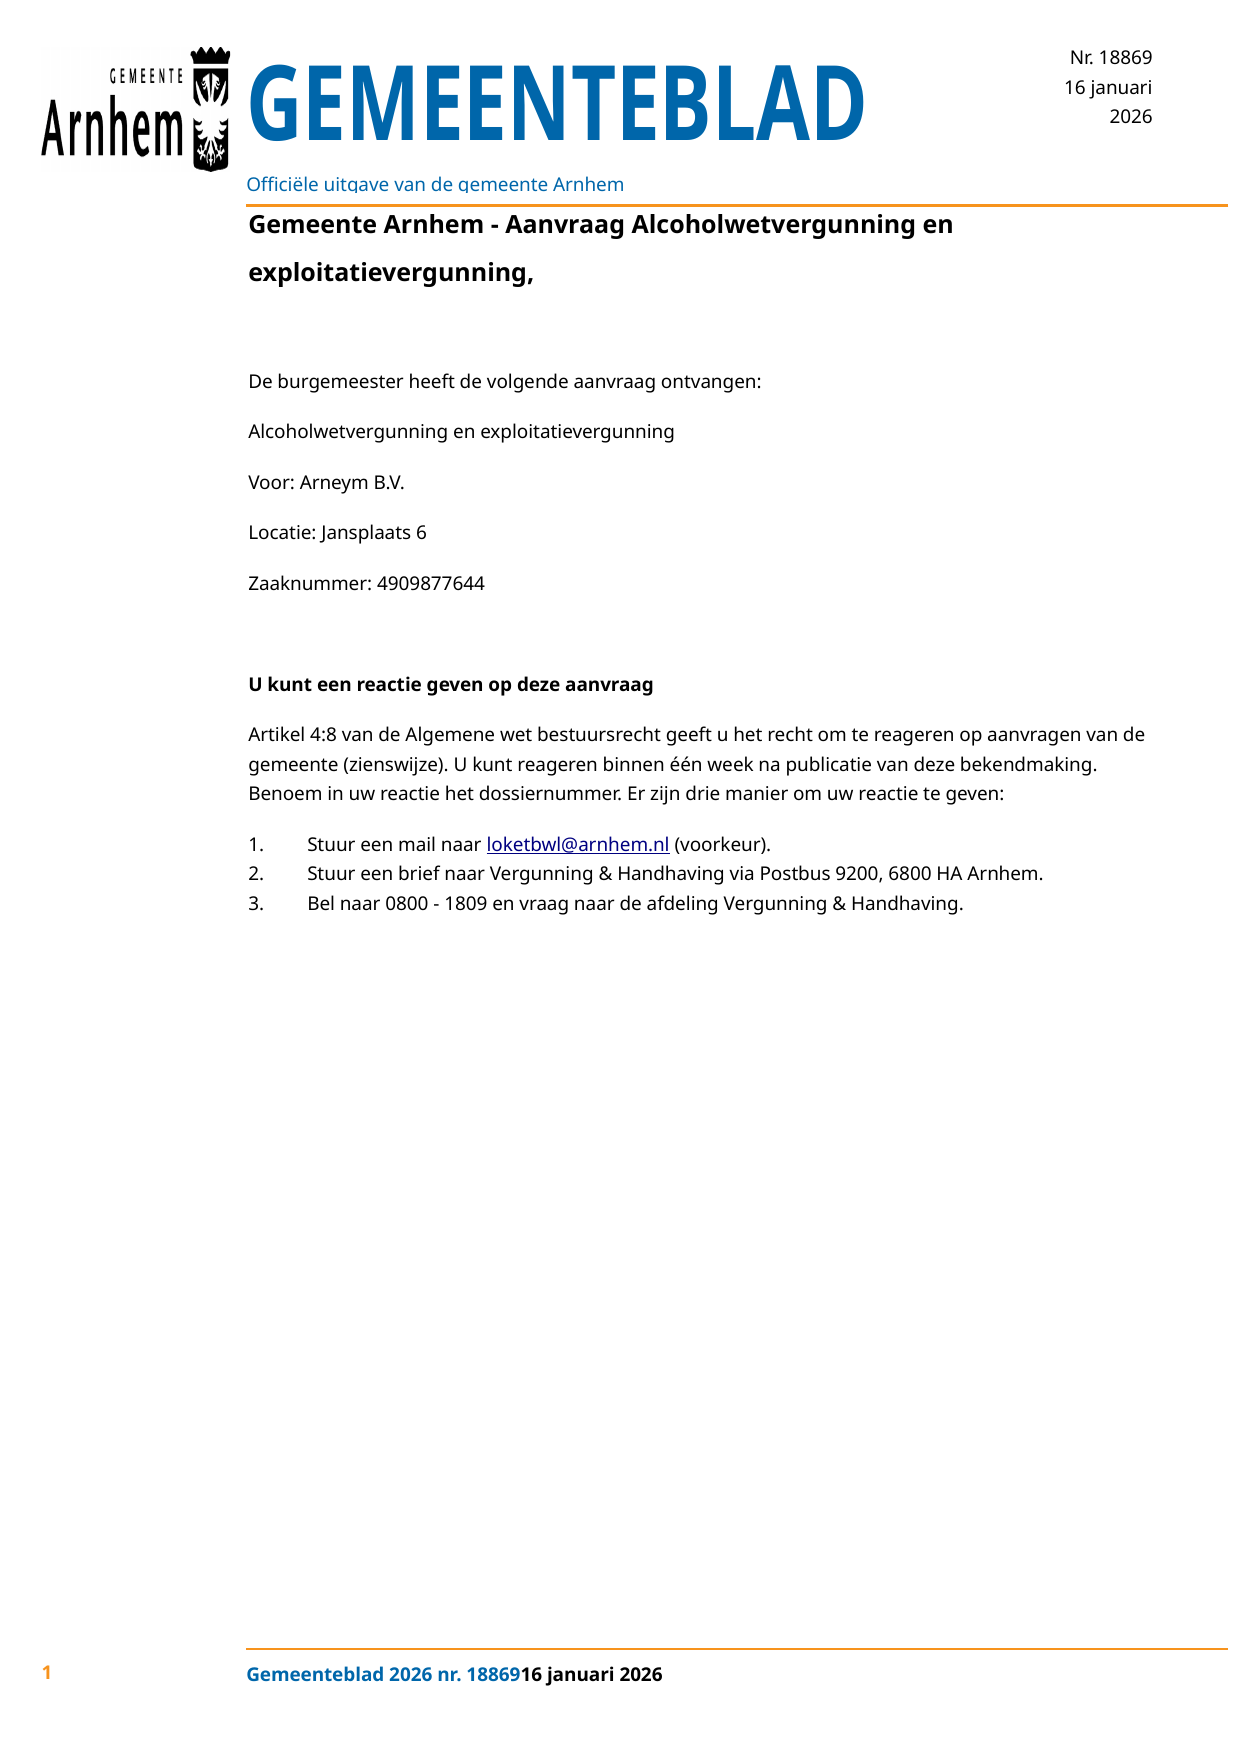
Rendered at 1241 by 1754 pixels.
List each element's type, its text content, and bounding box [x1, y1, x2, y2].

text U kunt een reactie geven op deze aanvraag [248, 671, 1152, 697]
list Bel naar 0800 - 1809 en vraag naar de afdeling Vergunning & Handhaving. [248, 890, 1152, 916]
text Voor: Arneym B.V. [248, 469, 1152, 495]
text Zaaknummer: 4909877644 [248, 570, 1152, 596]
picture [41, 47, 231, 172]
text Locatie: Jansplaats 6 [248, 519, 1152, 545]
list Stuur een brief naar Vergunning & Handhaving via Postbus 9200, 6800 HA Arnhem. [248, 860, 1152, 886]
text De burgemeester heeft de volgende aanvraag ontvangen: [248, 368, 1152, 394]
text Alcoholwetvergunning en exploitatievergunning [248, 419, 1152, 444]
text Artikel 4:8 van de Algemene wet bestuursrecht geeft u het recht om te reageren op aanvragen van de gemeente (zienswijze). U kunt reageren binnen één week na publicatie van deze bekendmaking. Benoem in uw reactie het dossiernummer. Er zijn drie manier om uw reactie te geven: [248, 721, 1152, 806]
text Gemeente Arnhem - Aanvraag Alcoholwetvergunning en exploitatievergunning, [248, 207, 1152, 288]
list Stuur een mail naar loketbwl@arnhem.nl (voorkeur). [248, 831, 1152, 857]
